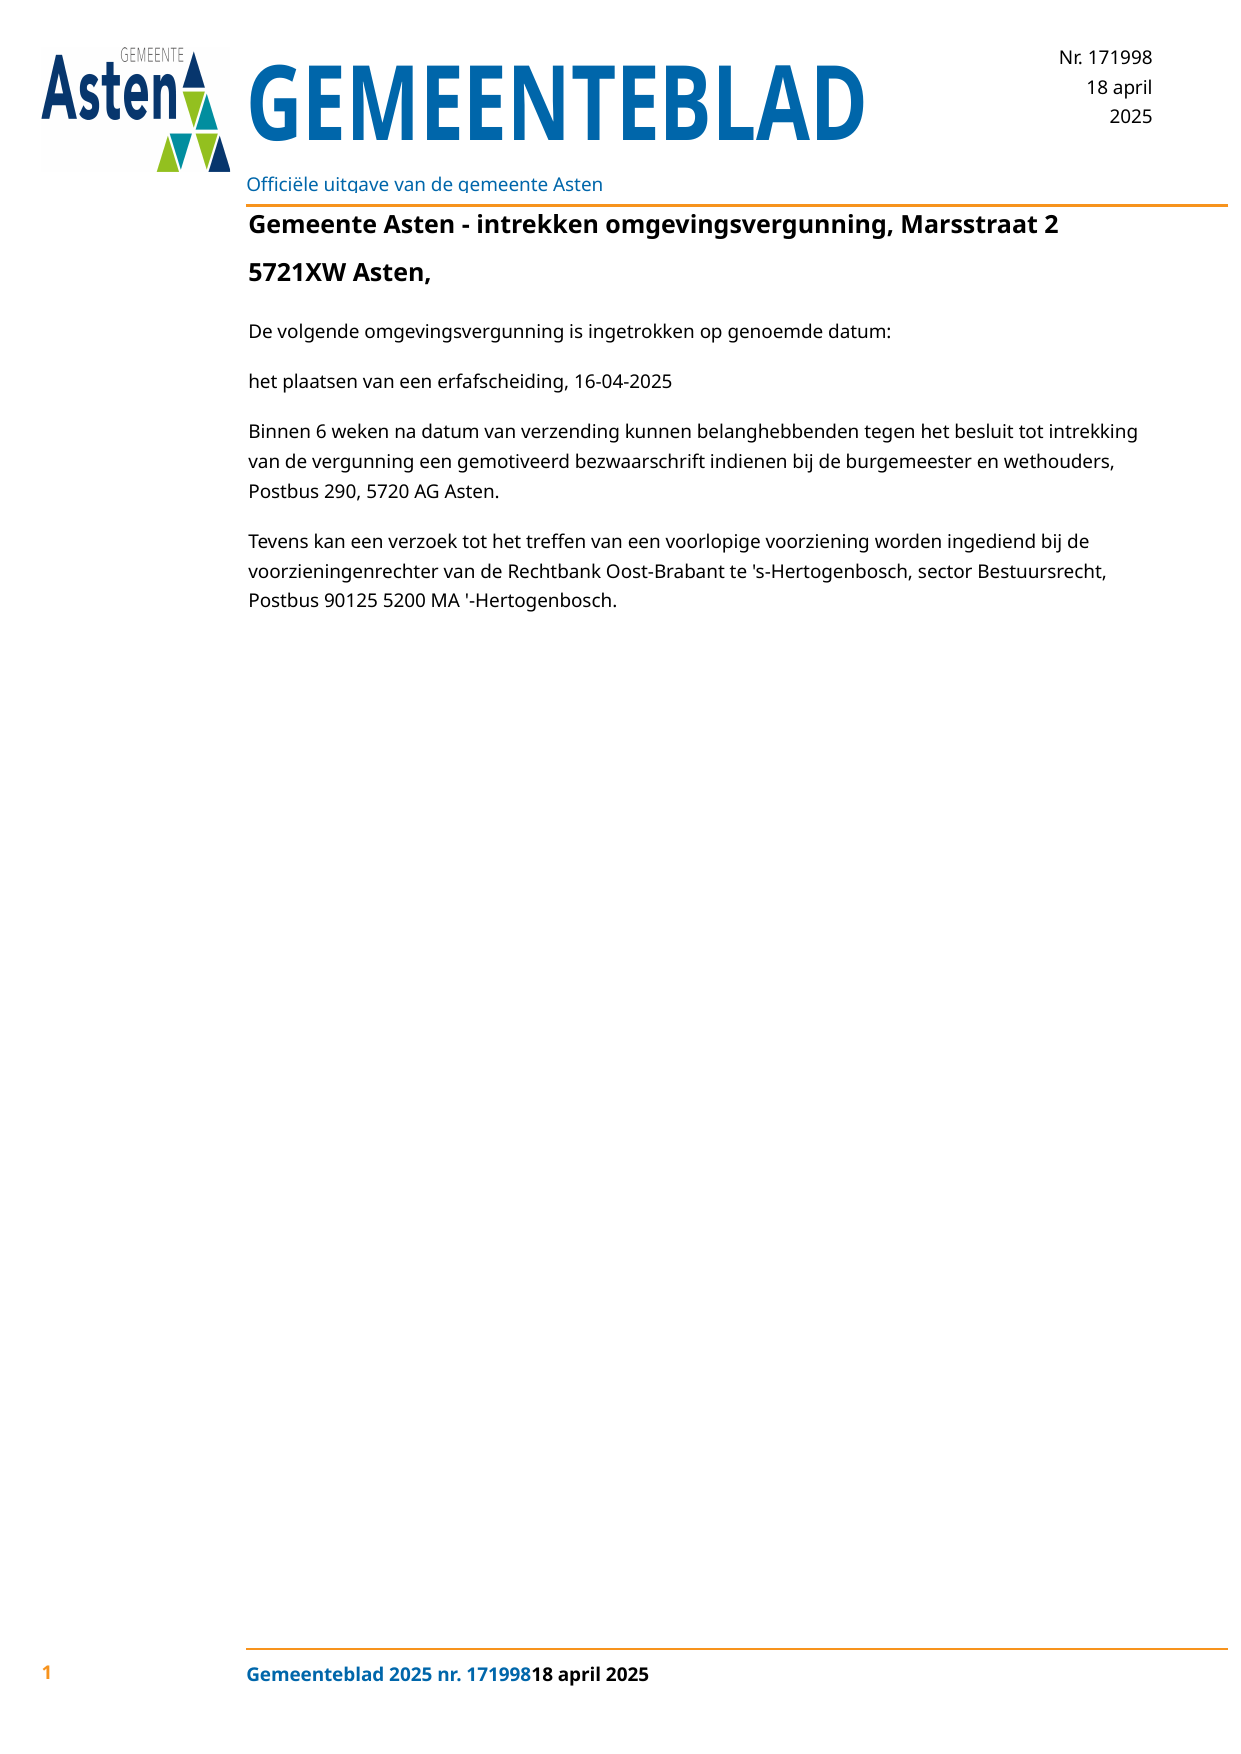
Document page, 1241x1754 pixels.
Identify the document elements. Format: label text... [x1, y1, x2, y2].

text Tevens kan een verzoek tot het treffen van een voorlopige voorziening worden ingediend bij de voorzieningenrechter van de Rechtbank Oost-Brabant te 's-Hertogenbosch, sector Bestuursrecht, Postbus 90125 5200 MA '-Hertogenbosch. [248, 528, 1152, 613]
text Gemeente Asten - intrekken omgevingsvergunning, Marsstraat 2 5721XW Asten, [248, 207, 1152, 288]
text het plaatsen van een erfafscheiding, 16-04-2025 [248, 368, 1152, 394]
picture [41, 47, 231, 172]
text De volgende omgevingsvergunning is ingetrokken op genoemde datum: [248, 318, 1152, 344]
text Binnen 6 weken na datum van verzending kunnen belanghebbenden tegen het besluit tot intrekking van de vergunning een gemotiveerd bezwaarschrift indienen bij de burgemeester en wethouders, Postbus 290, 5720 AG Asten. [248, 419, 1152, 504]
